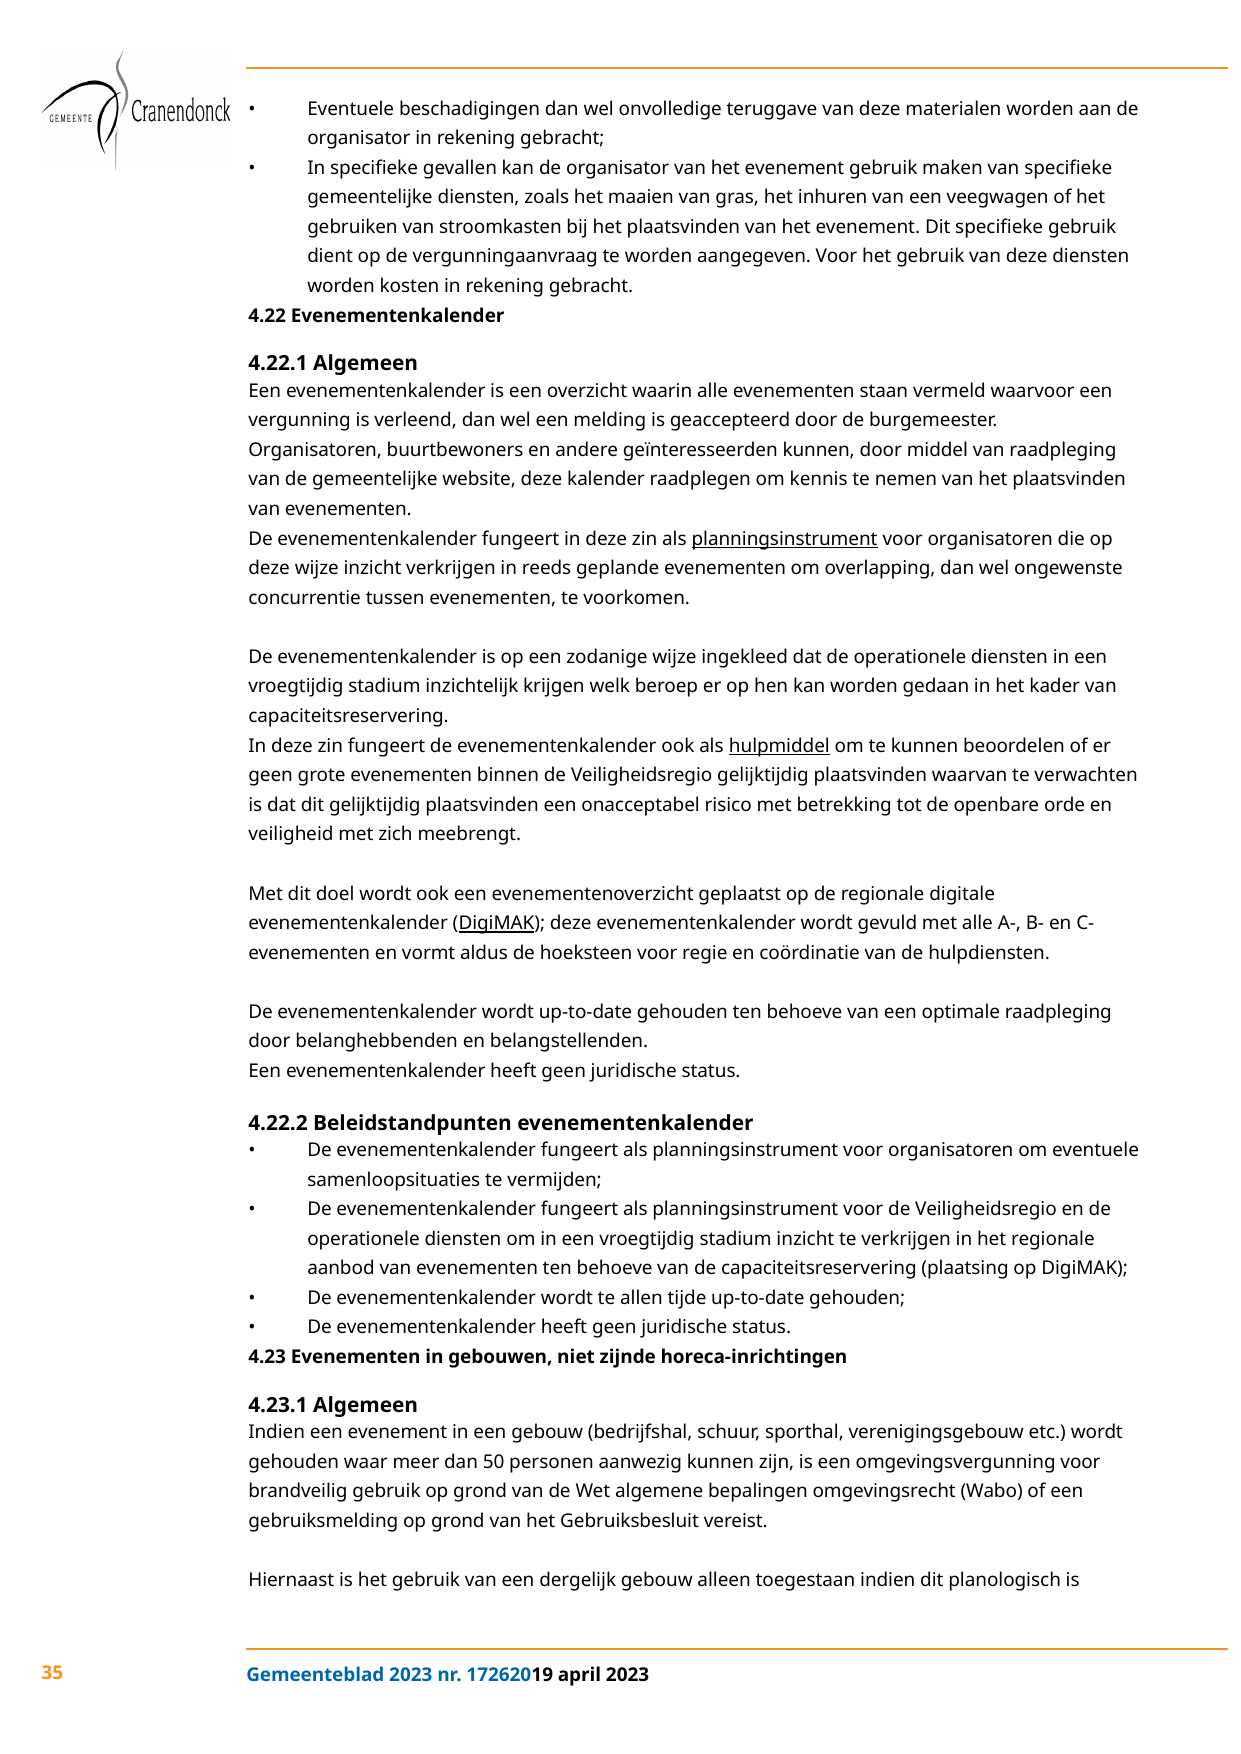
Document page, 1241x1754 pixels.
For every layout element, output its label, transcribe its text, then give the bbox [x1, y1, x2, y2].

text Organisatoren, buurtbewoners en andere geïnteresseerden kunnen, door middel van raadpleging van de gemeentelijke website, deze kalender raadplegen om kennis te nemen van het plaatsvinden van evenementen. [248, 436, 1152, 521]
list In specifieke gevallen kan de organisator van het evenement gebruik maken van specifieke gemeentelijke diensten, zoals het maaien van gras, het inhuren van een veegwagen of het gebruiken van stroomkasten bij het plaatsvinden van het evenement. Dit specifieke gebruik dient op de vergunningaanvraag te worden aangegeven. Voor het gebruik van deze diensten worden kosten in rekening gebracht. [248, 154, 1152, 298]
list Eventuele beschadigingen dan wel onvolledige teruggave van deze materialen worden aan de organisator in rekening gebracht; [248, 95, 1152, 150]
text 4.22 Evenementenkalender [248, 302, 1152, 328]
text Met dit doel wordt ook een evenementenoverzicht geplaatst op de regionale digitale evenementenkalender (DigiMAK); deze evenementenkalender wordt gevuld met alle A-, B- en C-evenementen en vormt aldus de hoeksteen voor regie en coördinatie van de hulpdiensten. [248, 880, 1152, 965]
text 4.23.1 Algemeen [248, 1390, 1152, 1418]
list De evenementenkalender heeft geen juridische status. [248, 1314, 1152, 1339]
text Indien een evenement in een gebouw (bedrijfshal, schuur, sporthal, verenigingsgebouw etc.) wordt gehouden waar meer dan 50 personen aanwezig kunnen zijn, is een omgevingsvergunning voor brandveilig gebruik op grond van de Wet algemene bepalingen omgevingsrecht (Wabo) of een gebruiksmelding op grond van het Gebruiksbesluit vereist. [248, 1418, 1152, 1533]
list De evenementenkalender wordt te allen tijde up-to-date gehouden; [248, 1284, 1152, 1310]
list De evenementenkalender fungeert als planningsinstrument voor de Veiligheidsregio en de operationele diensten om in een vroegtijdig stadium inzicht te verkrijgen in het regionale aanbod van evenementen ten behoeve van de capaciteitsreservering (plaatsing op DigiMAK); [248, 1195, 1152, 1280]
text 4.22.1 Algemeen [248, 348, 1152, 377]
text Hiernaast is het gebruik van een dergelijk gebouw alleen toegestaan indien dit planologisch is [248, 1566, 1152, 1592]
text De evenementenkalender wordt up-to-date gehouden ten behoeve van een optimale raadpleging door belanghebbenden en belangstellenden. [248, 998, 1152, 1053]
text 4.23 Evenementen in gebouwen, niet zijnde horeca-inrichtingen [248, 1343, 1152, 1369]
text De evenementenkalender fungeert in deze zin als planningsinstrument voor organisatoren die op deze wijze inzicht verkrijgen in reeds geplande evenementen om overlapping, dan wel ongewenste concurrentie tussen evenementen, te voorkomen. [248, 525, 1152, 610]
text Een evenementenkalender heeft geen juridische status. [248, 1057, 1152, 1083]
text 4.22.2 Beleidstandpunten evenementenkalender [248, 1108, 1152, 1136]
text De evenementenkalender is op een zodanige wijze ingekleed dat de operationele diensten in een vroegtijdig stadium inzichtelijk krijgen welk beroep er op hen kan worden gedaan in het kader van capaciteitsreservering. [248, 643, 1152, 728]
list De evenementenkalender fungeert als planningsinstrument voor organisatoren om eventuele samenloopsituaties te vermijden; [248, 1136, 1152, 1191]
text Een evenementenkalender is een overzicht waarin alle evenementen staan vermeld waarvoor een vergunning is verleend, dan wel een melding is geaccepteerd door de burgemeester. [248, 377, 1152, 432]
picture [41, 47, 231, 172]
text In deze zin fungeert de evenementenkalender ook als hulpmiddel om te kunnen beoordelen of er geen grote evenementen binnen de Veiligheidsregio gelijktijdig plaatsvinden waarvan te verwachten is dat dit gelijktijdig plaatsvinden een onacceptabel risico met betrekking tot de openbare orde en veiligheid met zich meebrengt. [248, 732, 1152, 846]
